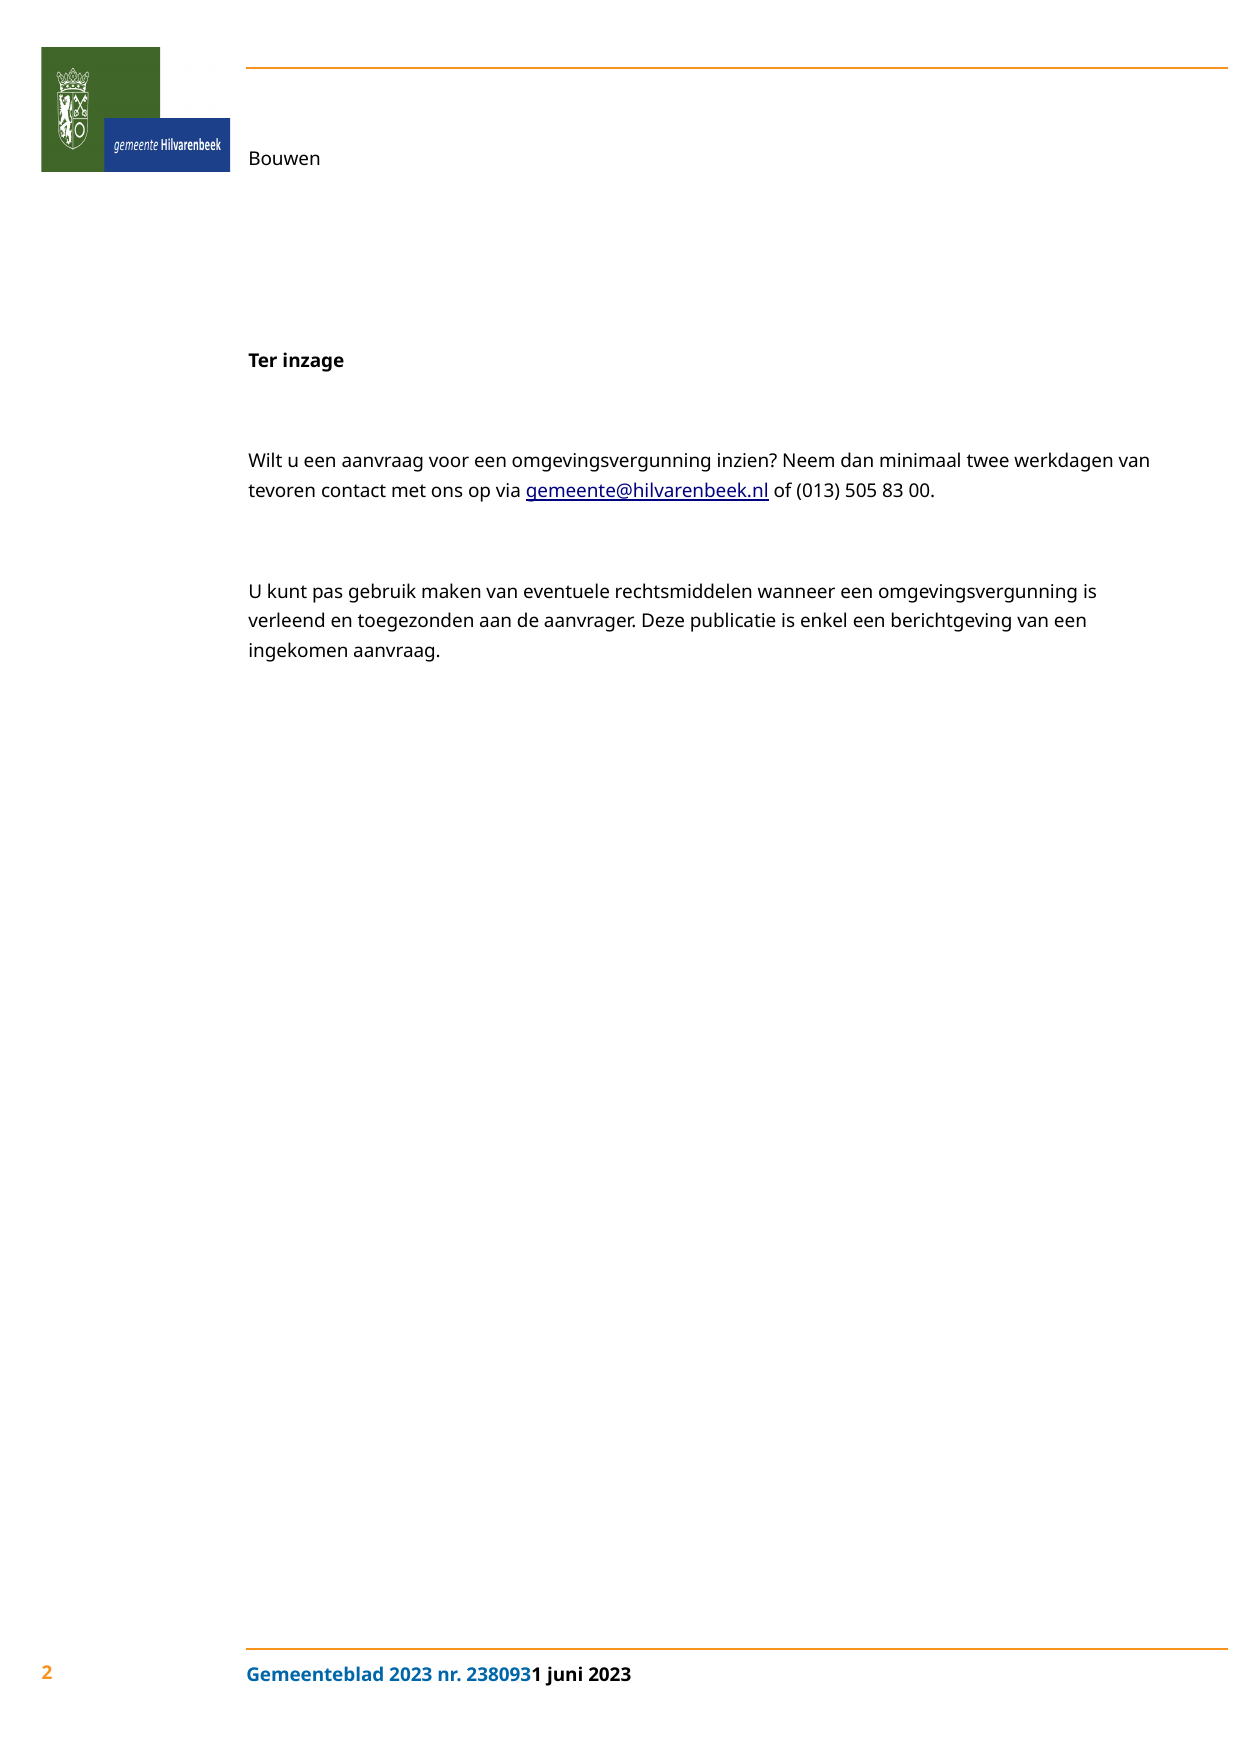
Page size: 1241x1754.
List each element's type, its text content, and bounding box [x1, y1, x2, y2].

text Wilt u een aanvraag voor een omgevingsvergunning inzien? Neem dan minimaal twee werkdagen van tevoren contact met ons op via gemeente@hilvarenbeek.nl of (013) 505 83 00. [248, 448, 1152, 503]
picture [41, 47, 231, 172]
text U kunt pas gebruik maken van eventuele rechtsmiddelen wanneer een omgevingsvergunning is verleend en toegezonden aan de aanvrager. Deze publicatie is enkel een berichtgeving van een ingekomen aanvraag. [248, 578, 1152, 663]
text Ter inzage [248, 347, 1152, 373]
text Bouwen [248, 145, 1152, 171]
